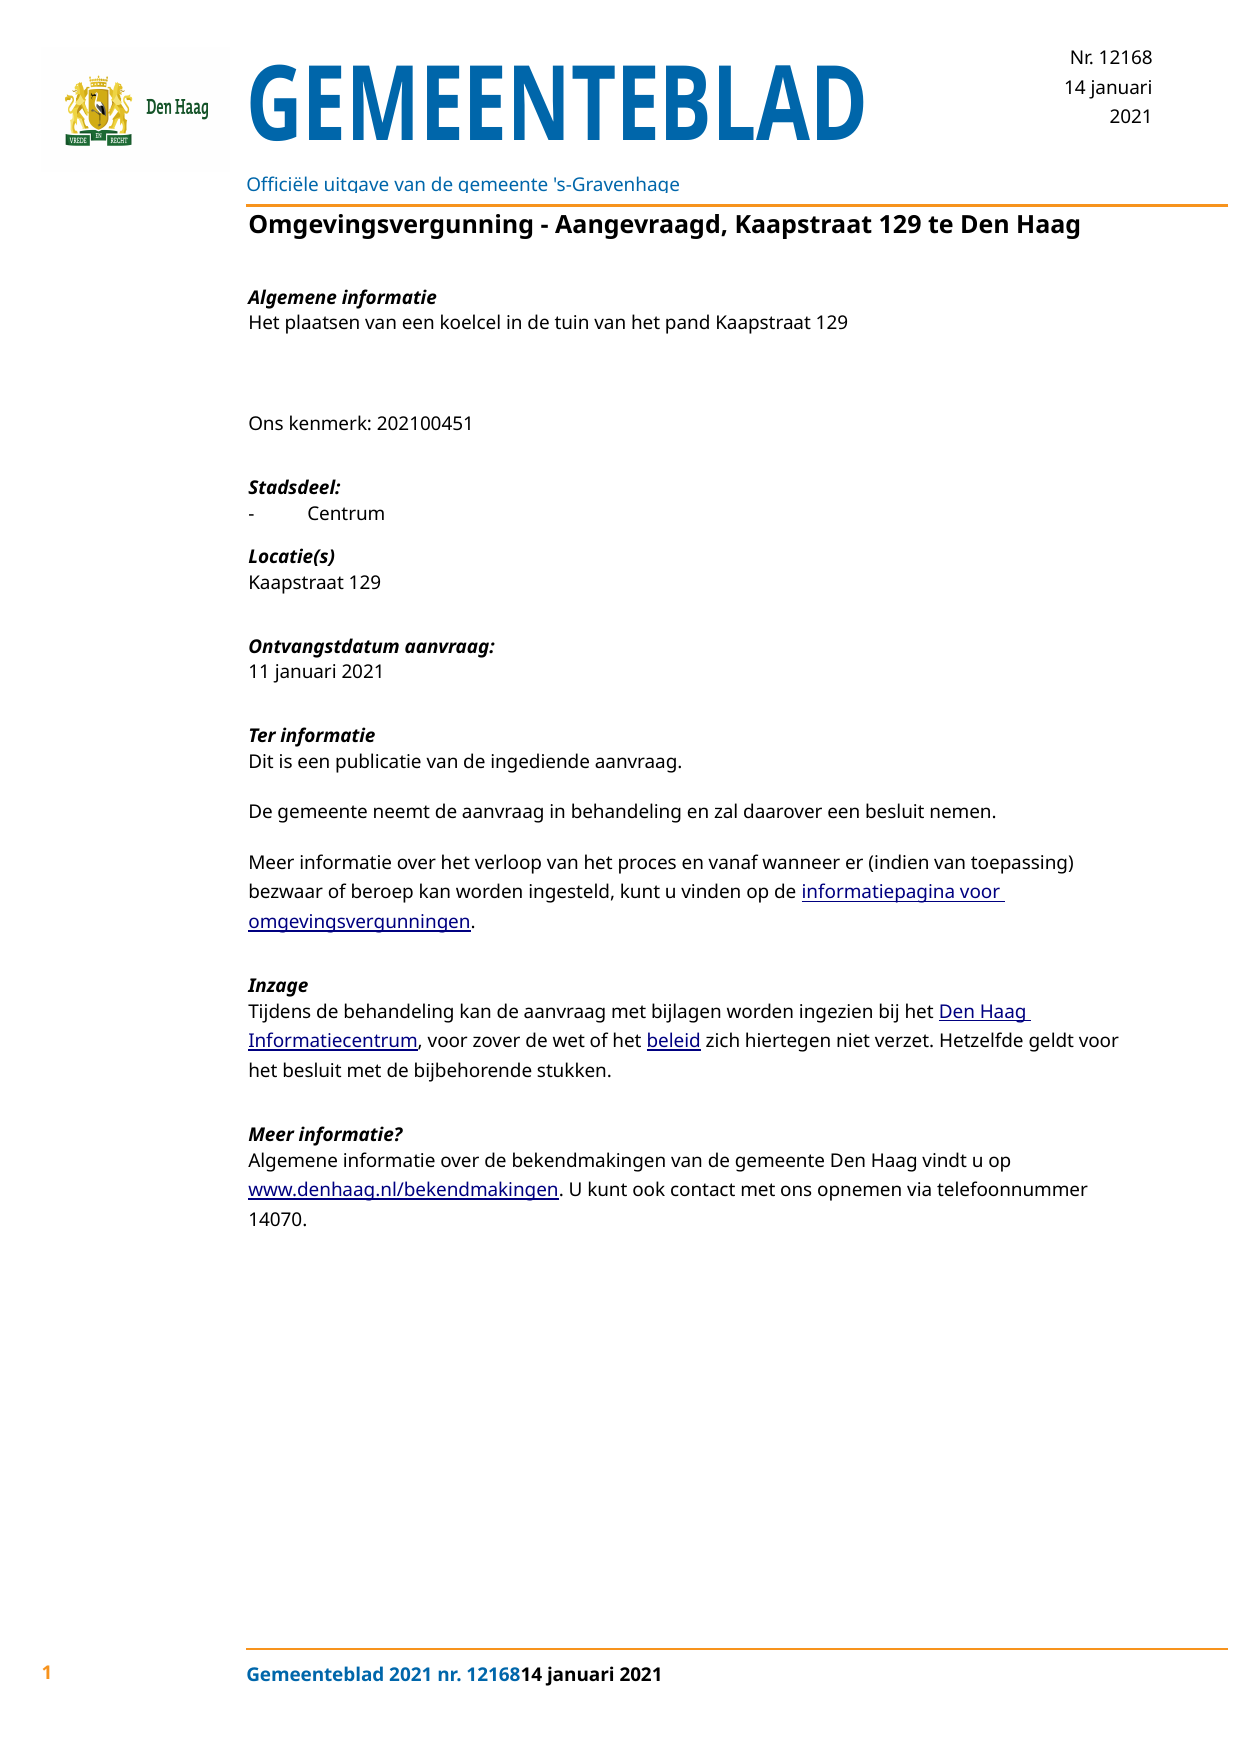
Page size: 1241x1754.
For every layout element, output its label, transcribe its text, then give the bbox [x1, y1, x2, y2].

picture [41, 47, 231, 172]
text Algemene informatie over de bekendmakingen van de gemeente Den Haag vindt u op www.denhaag.nl/bekendmakingen. U kunt ook contact met ons opnemen via telefoonnummer 14070. [248, 1147, 1152, 1232]
text Algemene informatie [248, 284, 1152, 309]
text Kaapstraat 129 [248, 569, 1152, 595]
text Stadsdeel: [248, 474, 1152, 500]
text Inzage [248, 972, 1152, 998]
text Ons kenmerk: 202100451 [248, 410, 1152, 436]
text Omgevingsvergunning - Aangevraagd, Kaapstraat 129 te Den Haag [248, 207, 1152, 241]
text 11 januari 2021 [248, 659, 1152, 684]
text De gemeente neemt de aanvraag in behandeling en zal daarover een besluit nemen. [248, 799, 1152, 824]
text Het plaatsen van een koelcel in de tuin van het pand Kaapstraat 129 [248, 309, 1152, 335]
text Tijdens de behandeling kan de aanvraag met bijlagen worden ingezien bij het Den Haag Informatiecentrum, voor zover de wet of het beleid zich hiertegen niet verzet. Hetzelfde geldt voor het besluit met de bijbehorende stukken. [248, 998, 1152, 1083]
text Ontvangstdatum aanvraag: [248, 633, 1152, 659]
text Meer informatie over het verloop van het proces en vanaf wanneer er (indien van toepassing) bezwaar of beroep kan worden ingesteld, kunt u vinden op de informatiepagina voor omgevingsvergunningen. [248, 849, 1152, 934]
text Dit is een publicatie van de ingediende aanvraag. [248, 748, 1152, 774]
text Meer informatie? [248, 1121, 1152, 1147]
list Centrum [248, 500, 1152, 526]
text Ter informatie [248, 723, 1152, 748]
text Locatie(s) [248, 543, 1152, 569]
